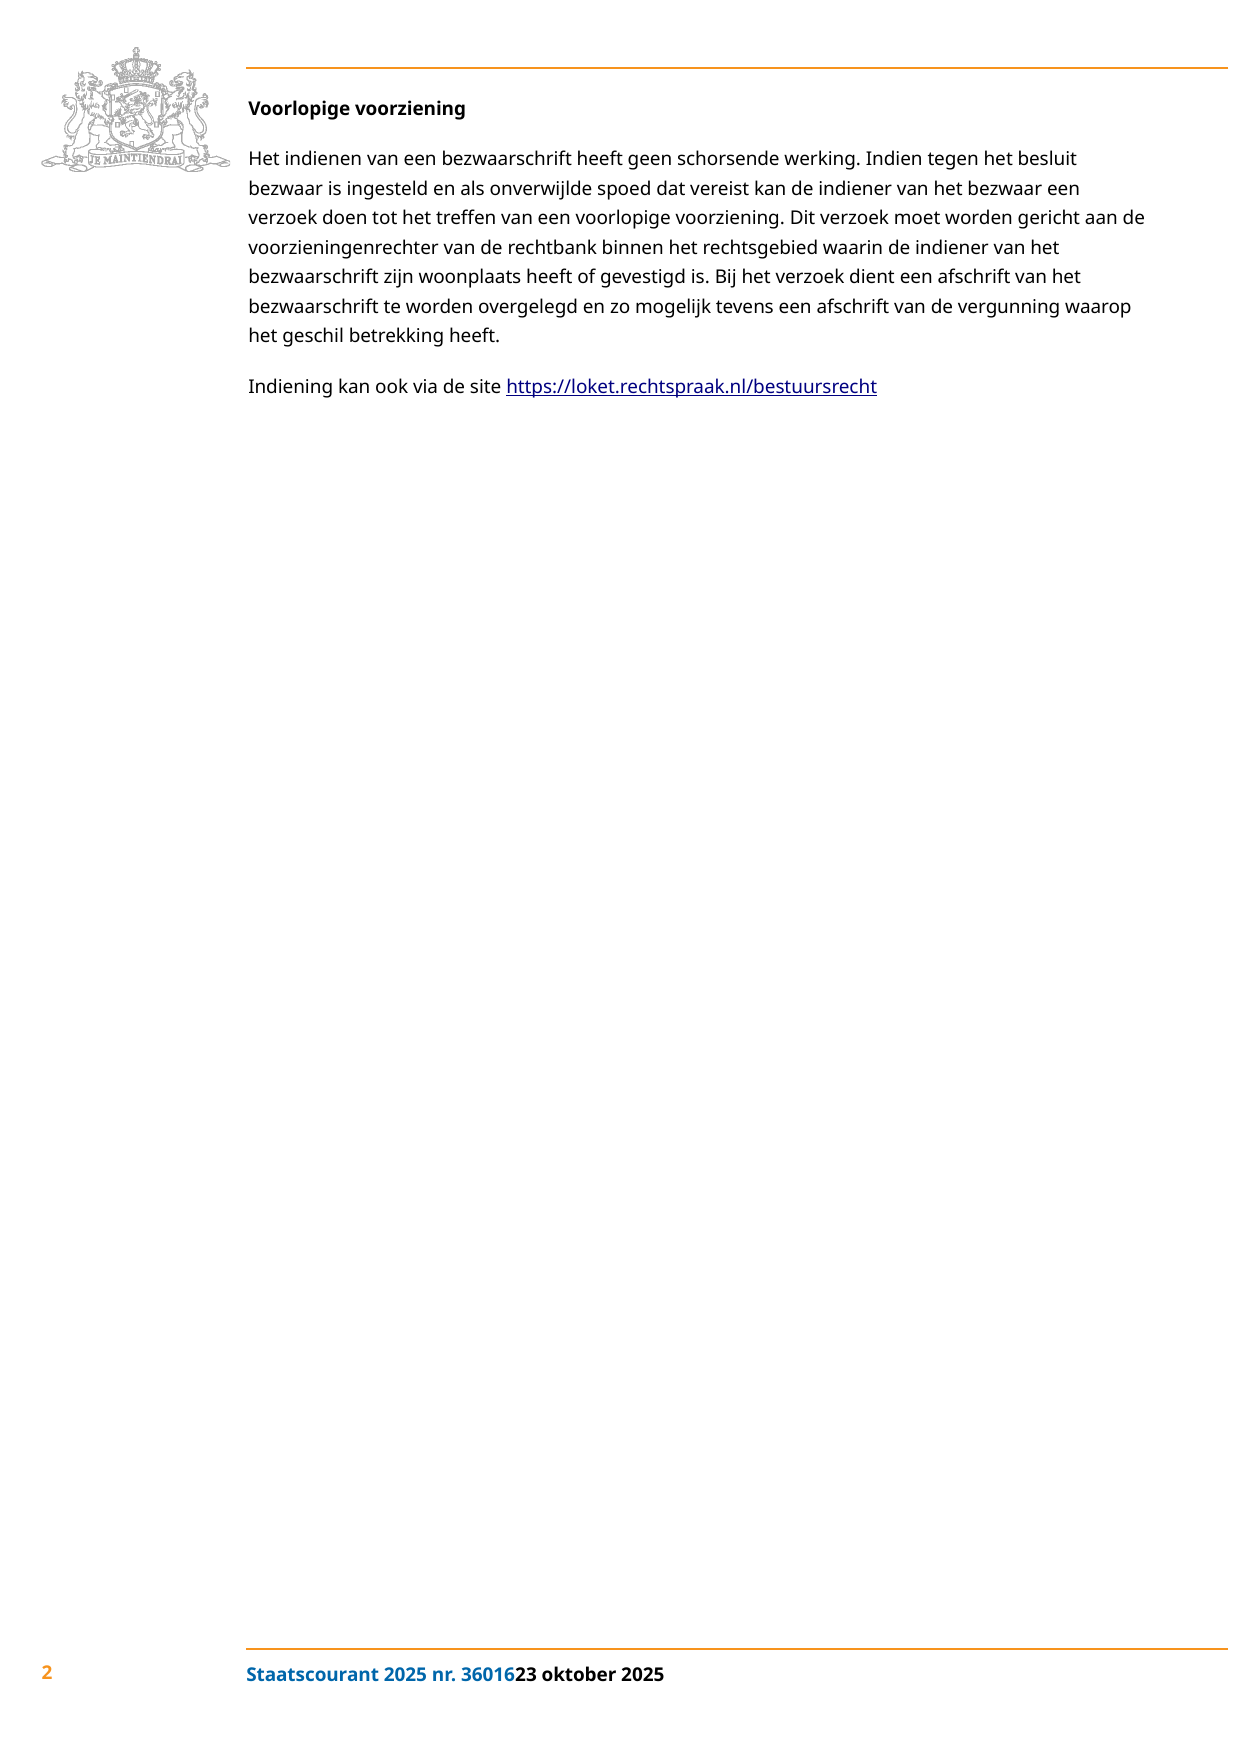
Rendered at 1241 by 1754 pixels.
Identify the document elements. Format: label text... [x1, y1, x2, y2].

picture [41, 47, 231, 172]
text Indiening kan ook via de site https://loket.rechtspraak.nl/bestuursrecht [248, 373, 1152, 399]
text Voorlopige voorziening [248, 95, 1152, 121]
text Het indienen van een bezwaarschrift heeft geen schorsende werking. Indien tegen het besluit bezwaar is ingesteld en als onverwijlde spoed dat vereist kan de indiener van het bezwaar een verzoek doen tot het treffen van een voorlopige voorziening. Dit verzoek moet worden gericht aan de voorzieningenrechter van de rechtbank binnen het rechtsgebied waarin de indiener van het bezwaarschrift zijn woonplaats heeft of gevestigd is. Bij het verzoek dient een afschrift van het bezwaarschrift te worden overgelegd en zo mogelijk tevens een afschrift van de vergunning waarop het geschil betrekking heeft. [248, 145, 1152, 348]
